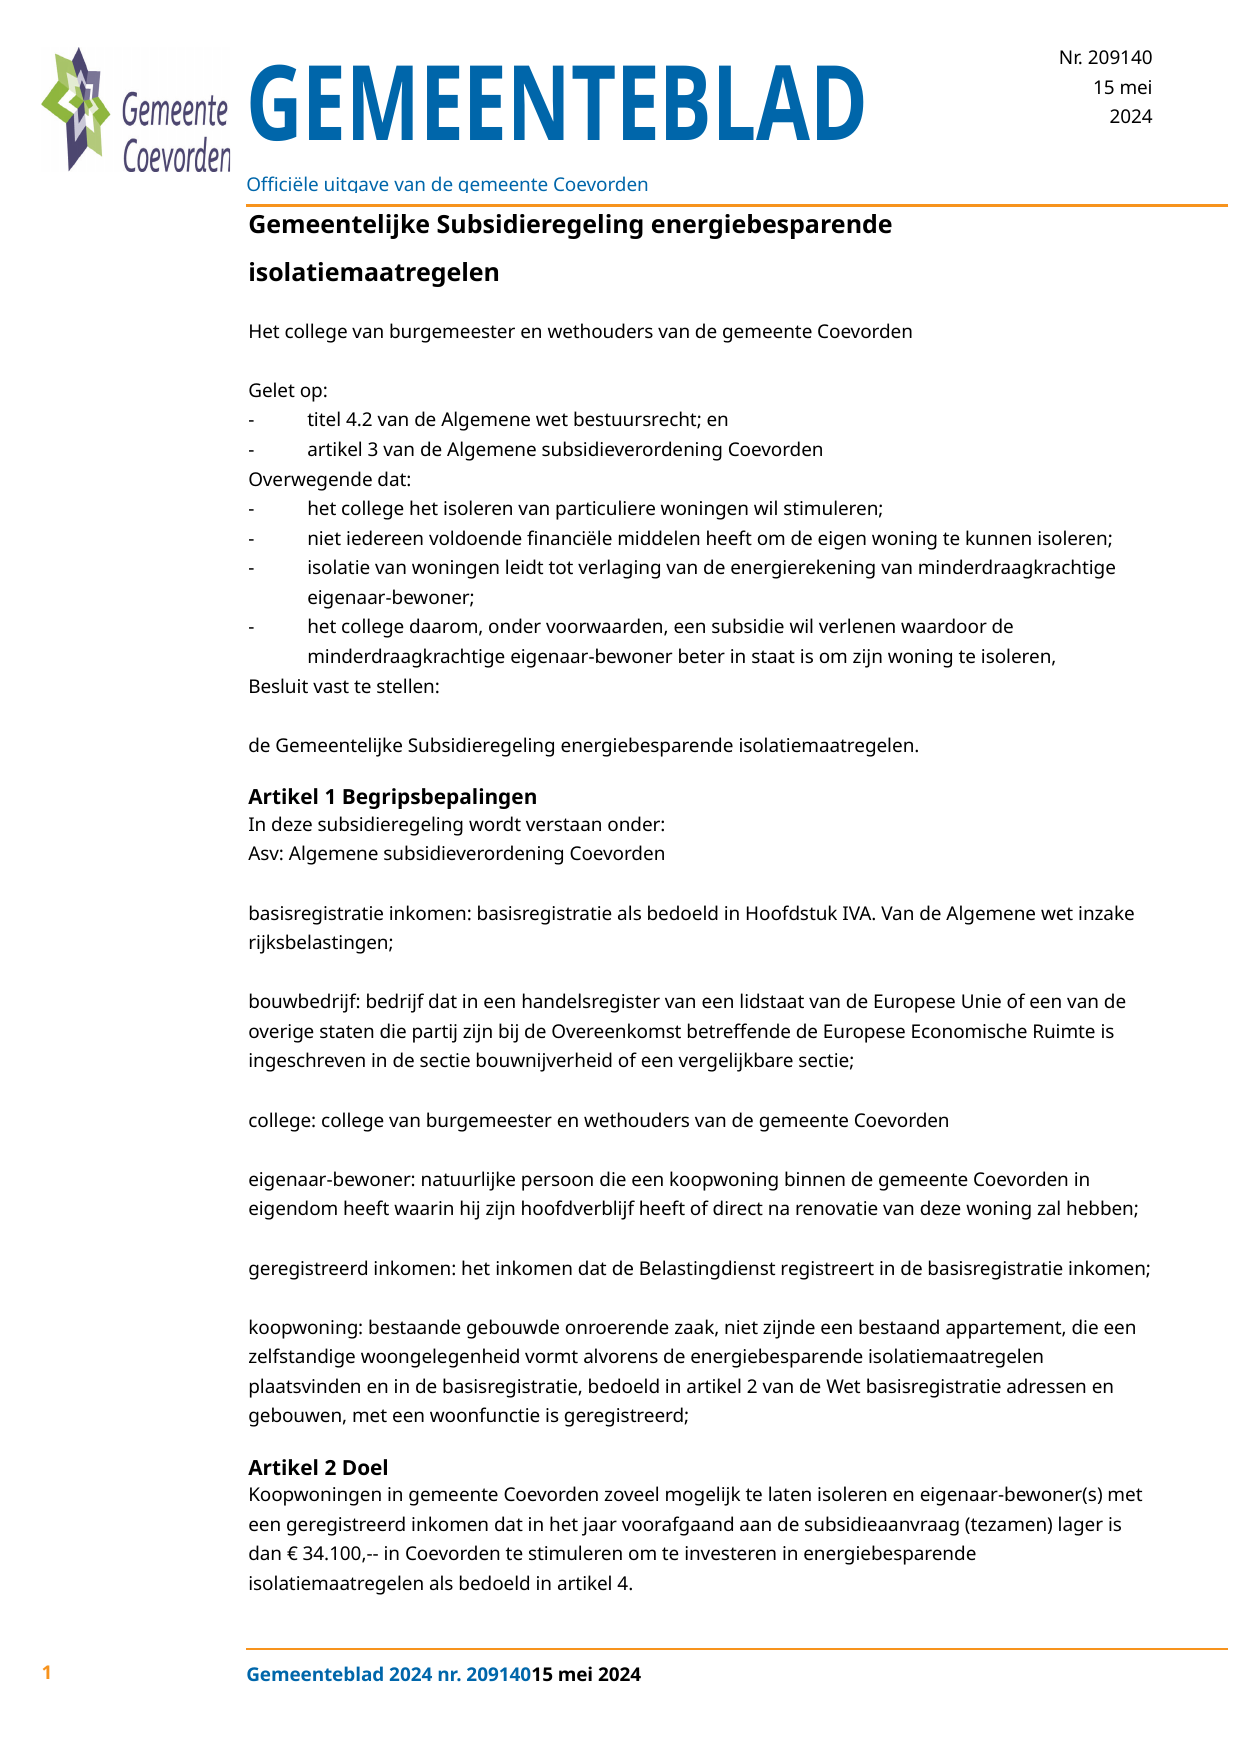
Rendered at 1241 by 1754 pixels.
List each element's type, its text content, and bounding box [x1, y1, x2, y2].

list isolatie van woningen leidt tot verlaging van de energierekening van minderdraagkrachtige eigenaar-bewoner; [248, 554, 1152, 610]
text In deze subsidieregeling wordt verstaan onder: [248, 811, 1152, 837]
text college: college van burgemeester en wethouders van de gemeente Coevorden [248, 1107, 1152, 1132]
list titel 4.2 van de Algemene wet bestuursrecht; en [248, 407, 1152, 432]
picture [41, 47, 231, 172]
text Koopwoningen in gemeente Coevorden zoveel mogelijk te laten isoleren en eigenaar-bewoner(s) met een geregistreerd inkomen dat in het jaar voorafgaand aan de subsidieaanvraag (tezamen) lager is dan € 34.100,-- in Coevorden te stimuleren om te investeren in energiebesparende isolatiemaatregelen als bedoeld in artikel 4. [248, 1481, 1152, 1596]
text Artikel 1 Begripsbepalingen [248, 782, 1152, 811]
text Het college van burgemeester en wethouders van de gemeente Coevorden [248, 318, 1152, 344]
text bouwbedrijf: bedrijf dat in een handelsregister van een lidstaat van de Europese Unie of een van de overige staten die partij zijn bij de Overeenkomst betreffende de Europese Economische Ruimte is ingeschreven in de sectie bouwnijverheid of een vergelijkbare sectie; [248, 988, 1152, 1073]
text koopwoning: bestaande gebouwde onroerende zaak, niet zijnde een bestaand appartement, die een zelfstandige woongelegenheid vormt alvorens de energiebesparende isolatiemaatregelen plaatsvinden en in de basisregistratie, bedoeld in artikel 2 van de Wet basisregistratie adressen en gebouwen, met een woonfunctie is geregistreerd; [248, 1314, 1152, 1428]
text Artikel 2 Doel [248, 1453, 1152, 1481]
text Asv: Algemene subsidieverordening Coevorden [248, 841, 1152, 866]
text Gemeentelijke Subsidieregeling energiebesparende isolatiemaatregelen [248, 207, 1152, 288]
text Besluit vast te stellen: [248, 673, 1152, 699]
text basisregistratie inkomen: basisregistratie als bedoeld in Hoofdstuk IVA. Van de Algemene wet inzake rijksbelastingen; [248, 900, 1152, 955]
text Overwegende dat: [248, 466, 1152, 492]
list het college het isoleren van particuliere woningen wil stimuleren; [248, 495, 1152, 521]
text eigenaar-bewoner: natuurlijke persoon die een koopwoning binnen de gemeente Coevorden in eigendom heeft waarin hij zijn hoofdverblijf heeft of direct na renovatie van deze woning zal hebben; [248, 1166, 1152, 1221]
list het college daarom, onder voorwaarden, een subsidie wil verlenen waardoor de minderdraagkrachtige eigenaar-bewoner beter in staat is om zijn woning te isoleren, [248, 614, 1152, 669]
list niet iedereen voldoende financiële middelen heeft om de eigen woning te kunnen isoleren; [248, 525, 1152, 551]
text geregistreerd inkomen: het inkomen dat de Belastingdienst registreert in de basisregistratie inkomen; [248, 1255, 1152, 1280]
text Gelet op: [248, 377, 1152, 403]
list artikel 3 van de Algemene subsidieverordening Coevorden [248, 436, 1152, 462]
text de Gemeentelijke Subsidieregeling energiebesparende isolatiemaatregelen. [248, 732, 1152, 758]
